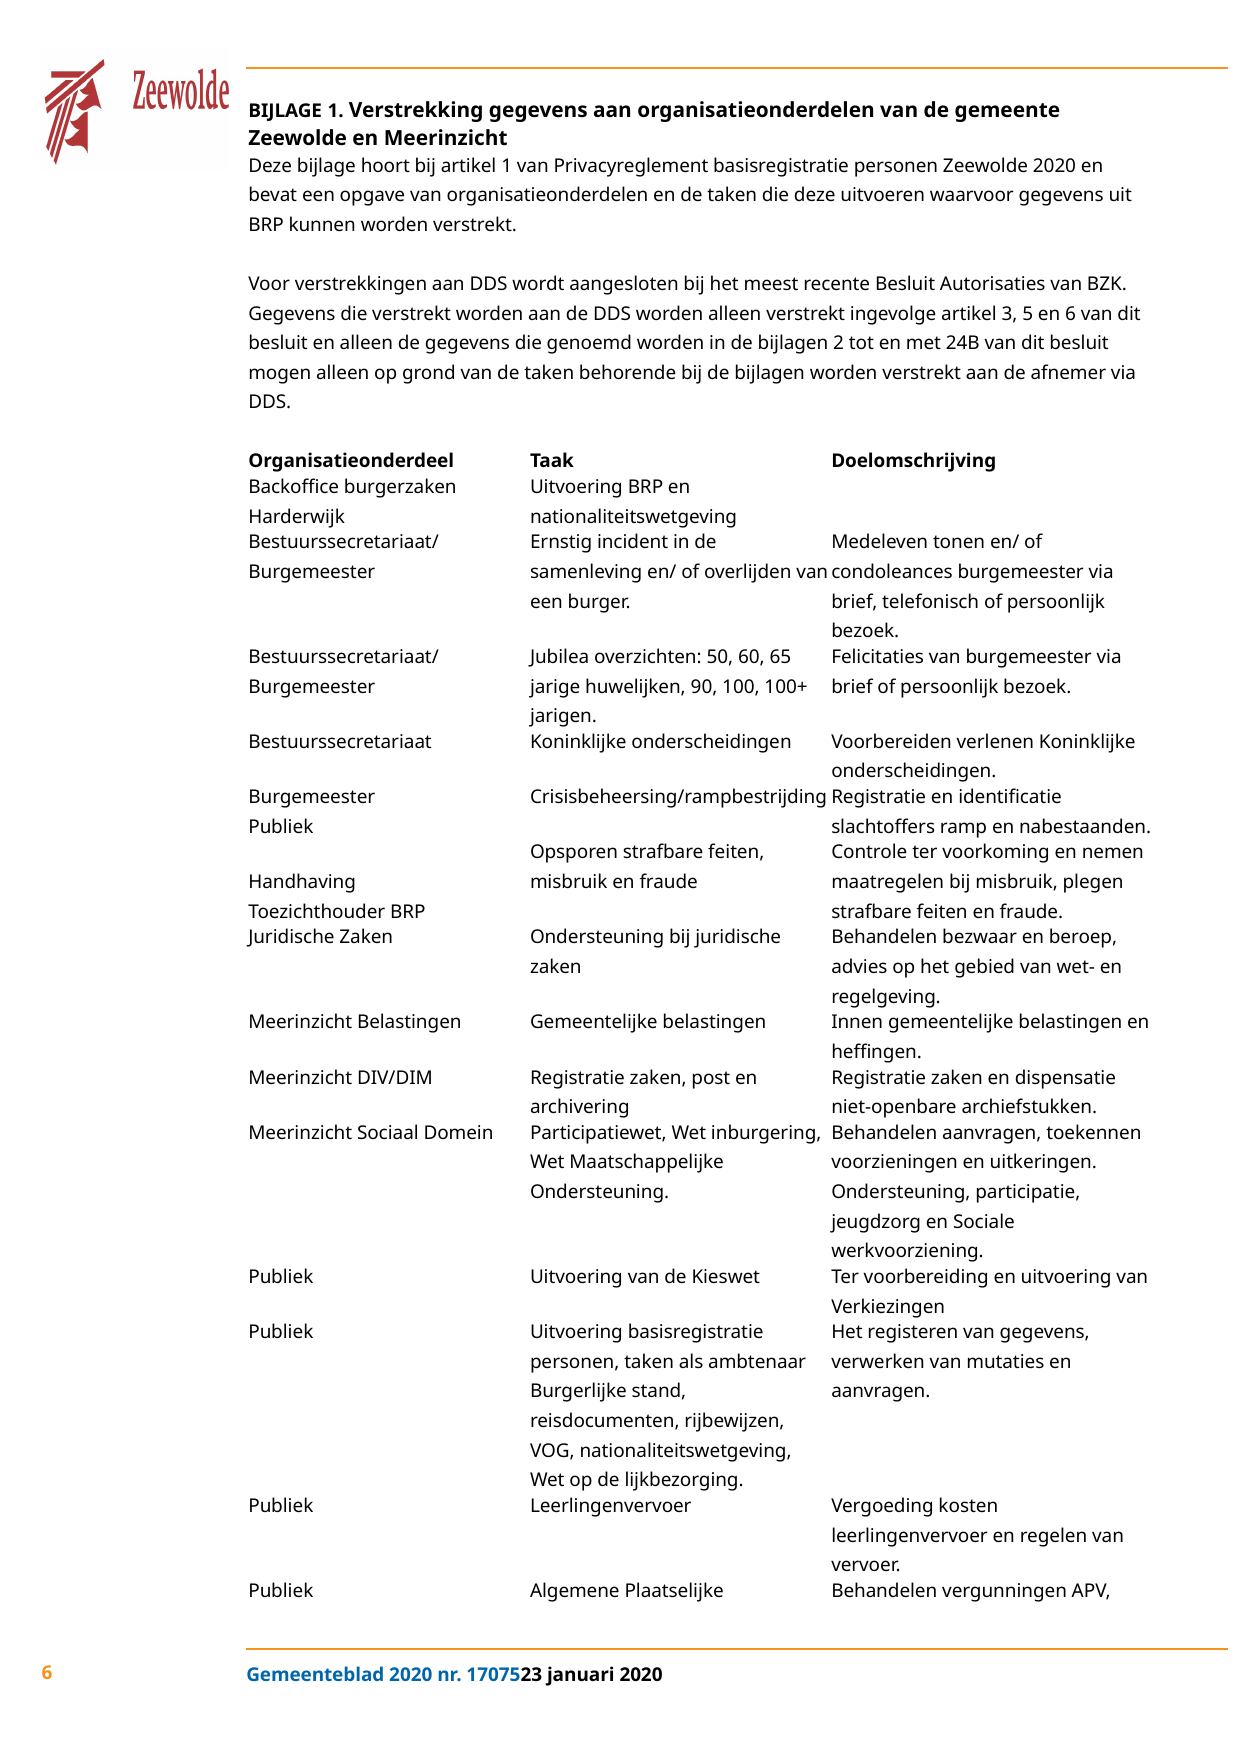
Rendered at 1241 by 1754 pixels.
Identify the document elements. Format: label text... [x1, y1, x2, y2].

table_cell Uitvoering BRP en nationaliteitswetgeving [530, 474, 831, 529]
table_cell Bestuurssecretariaat [248, 728, 530, 783]
table_cell Voorbereiden verlenen Koninklijke onderscheidingen. [831, 728, 1152, 783]
text Deze bijlage hoort bij artikel 1 van Privacyreglement basisregistratie personen Zeewolde 2020 en bevat een opgave van organisatieonderdelen en de taken die deze uitvoeren waarvoor gegevens uit BRP kunnen worden verstrekt. [248, 152, 1152, 237]
table_cell Burgemeester Publiek [248, 784, 530, 839]
table_cell Controle ter voorkoming en nemen maatregelen bij misbruik, plegen strafbare feiten en fraude. [831, 839, 1152, 924]
table_cell Publiek [248, 1492, 530, 1577]
table_header Organisatieonderdeel [248, 448, 530, 473]
table_cell Crisisbeheersing/rampbestrijding [530, 784, 831, 839]
table_cell Ter voorbereiding en uitvoering van Verkiezingen [831, 1263, 1152, 1318]
table_cell Participatiewet, Wet inburgering, Wet Maatschappelijke Ondersteuning. [530, 1119, 831, 1263]
table_cell Handhaving Toezichthouder BRP [248, 839, 530, 924]
table_cell Het registeren van gegevens, verwerken van mutaties en aanvragen. [831, 1319, 1152, 1492]
table_cell Innen gemeentelijke belastingen en heffingen. [831, 1009, 1152, 1064]
table_cell Ernstig incident in de samenleving en/ of overlijden van een burger. [530, 529, 831, 643]
table_cell Behandelen vergunningen APV, [831, 1577, 1152, 1603]
text BIJLAGE 1. Verstrekking gegevens aan organisatieonderdelen van de gemeente Zeewolde en Meerinzicht [248, 95, 1152, 152]
table_cell Algemene Plaatselijke [530, 1577, 831, 1603]
table_cell Registratie zaken en dispensatie niet-openbare archiefstukken. [831, 1064, 1152, 1119]
table_cell Behandelen aanvragen, toekennen voorzieningen en uitkeringen. Ondersteuning, participatie, jeugdzorg en Sociale werkvoorziening. [831, 1119, 1152, 1263]
text Voor verstrekkingen aan DDS wordt aangesloten bij het meest recente Besluit Autorisaties van BZK. Gegevens die verstrekt worden aan de DDS worden alleen verstrekt ingevolge artikel 3, 5 en 6 van dit besluit en alleen de gegevens die genoemd worden in de bijlagen 2 tot en met 24B van dit besluit mogen alleen op grond van de taken behorende bij de bijlagen worden verstrekt aan de afnemer via DDS. [248, 270, 1152, 414]
table_cell Publiek [248, 1577, 530, 1603]
table_cell Meerinzicht DIV/DIM [248, 1064, 530, 1119]
table_cell Behandelen bezwaar en beroep, advies op het gebied van wet- en regelgeving. [831, 924, 1152, 1008]
table_cell Bestuurssecretariaat/ Burgemeester [248, 643, 530, 728]
table_cell Opsporen strafbare feiten, misbruik en fraude [530, 839, 831, 924]
table_cell Backoffice burgerzaken Harderwijk [248, 474, 530, 529]
table_cell Registratie en identificatie slachtoffers ramp en nabestaanden. [831, 784, 1152, 839]
table_cell Vergoeding kosten leerlingenvervoer en regelen van vervoer. [831, 1492, 1152, 1577]
table_cell Juridische Zaken [248, 924, 530, 1008]
table_header Doelomschrijving [831, 448, 1152, 473]
table_cell Publiek [248, 1319, 530, 1492]
table_cell Medeleven tonen en/ of condoleances burgemeester via brief, telefonisch of persoonlijk bezoek. [831, 529, 1152, 643]
table_cell Leerlingenvervoer [530, 1492, 831, 1577]
table_cell Meerinzicht Sociaal Domein [248, 1119, 530, 1263]
table_cell Uitvoering van de Kieswet [530, 1263, 831, 1318]
table_cell Uitvoering basisregistratie personen, taken als ambtenaar Burgerlijke stand, reisdocumenten, rijbewijzen, VOG, nationaliteitswetgeving, Wet op de lijkbezorging. [530, 1319, 831, 1492]
table_cell Jubilea overzichten: 50, 60, 65 jarige huwelijken, 90, 100, 100+ jarigen. [530, 643, 831, 728]
table_cell Registratie zaken, post en archivering [530, 1064, 831, 1119]
table_cell Felicitaties van burgemeester via brief of persoonlijk bezoek. [831, 643, 1152, 728]
table_cell Koninklijke onderscheidingen [530, 728, 831, 783]
picture [41, 47, 231, 172]
table_cell [831, 474, 1152, 529]
table_header Taak [530, 448, 831, 473]
table_cell Ondersteuning bij juridische zaken [530, 924, 831, 1008]
table_cell Bestuurssecretariaat/ Burgemeester [248, 529, 530, 643]
table_cell Publiek [248, 1263, 530, 1318]
table_cell Meerinzicht Belastingen [248, 1009, 530, 1064]
table_cell Gemeentelijke belastingen [530, 1009, 831, 1064]
